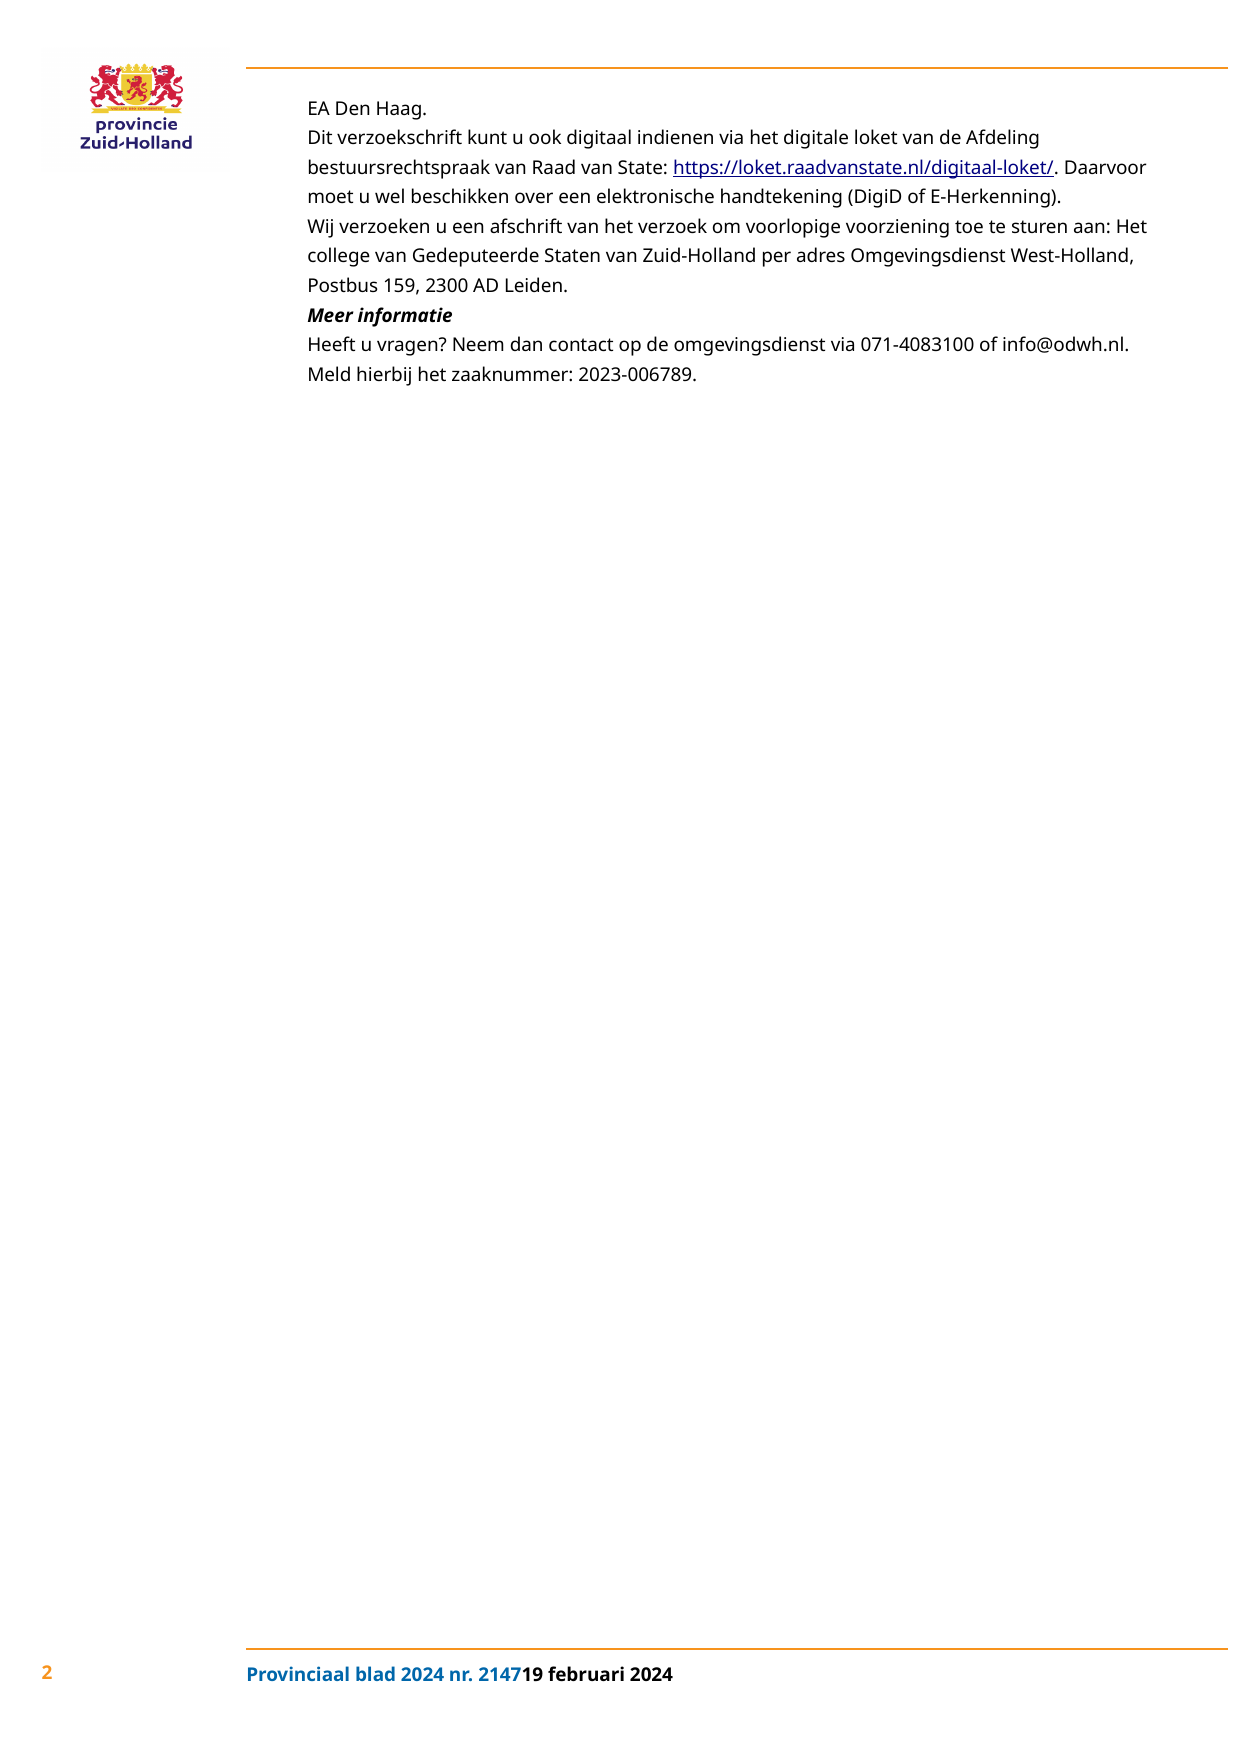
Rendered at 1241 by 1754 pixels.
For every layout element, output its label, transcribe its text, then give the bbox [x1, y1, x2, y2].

list Meer informatie [248, 302, 1152, 328]
picture [41, 47, 231, 172]
list EA Den Haag. [248, 95, 1152, 121]
list Heeft u vragen? Neem dan contact op de omgevingsdienst via 071-4083100 of info@odwh.nl. Meld hierbij het zaaknummer: 2023-006789. [248, 331, 1152, 387]
list Dit verzoekschrift kunt u ook digitaal indienen via het digitale loket van de Afdeling bestuursrechtspraak van Raad van State: https://loket.raadvanstate.nl/digitaal-loket/. Daarvoor moet u wel beschikken over een elektronische handtekening (DigiD of E-Herkenning). [248, 124, 1152, 209]
list Wij verzoeken u een afschrift van het verzoek om voorlopige voorziening toe te sturen aan: Het college van Gedeputeerde Staten van Zuid-Holland per adres Omgevingsdienst West-Holland, Postbus 159, 2300 AD Leiden. [248, 213, 1152, 298]
